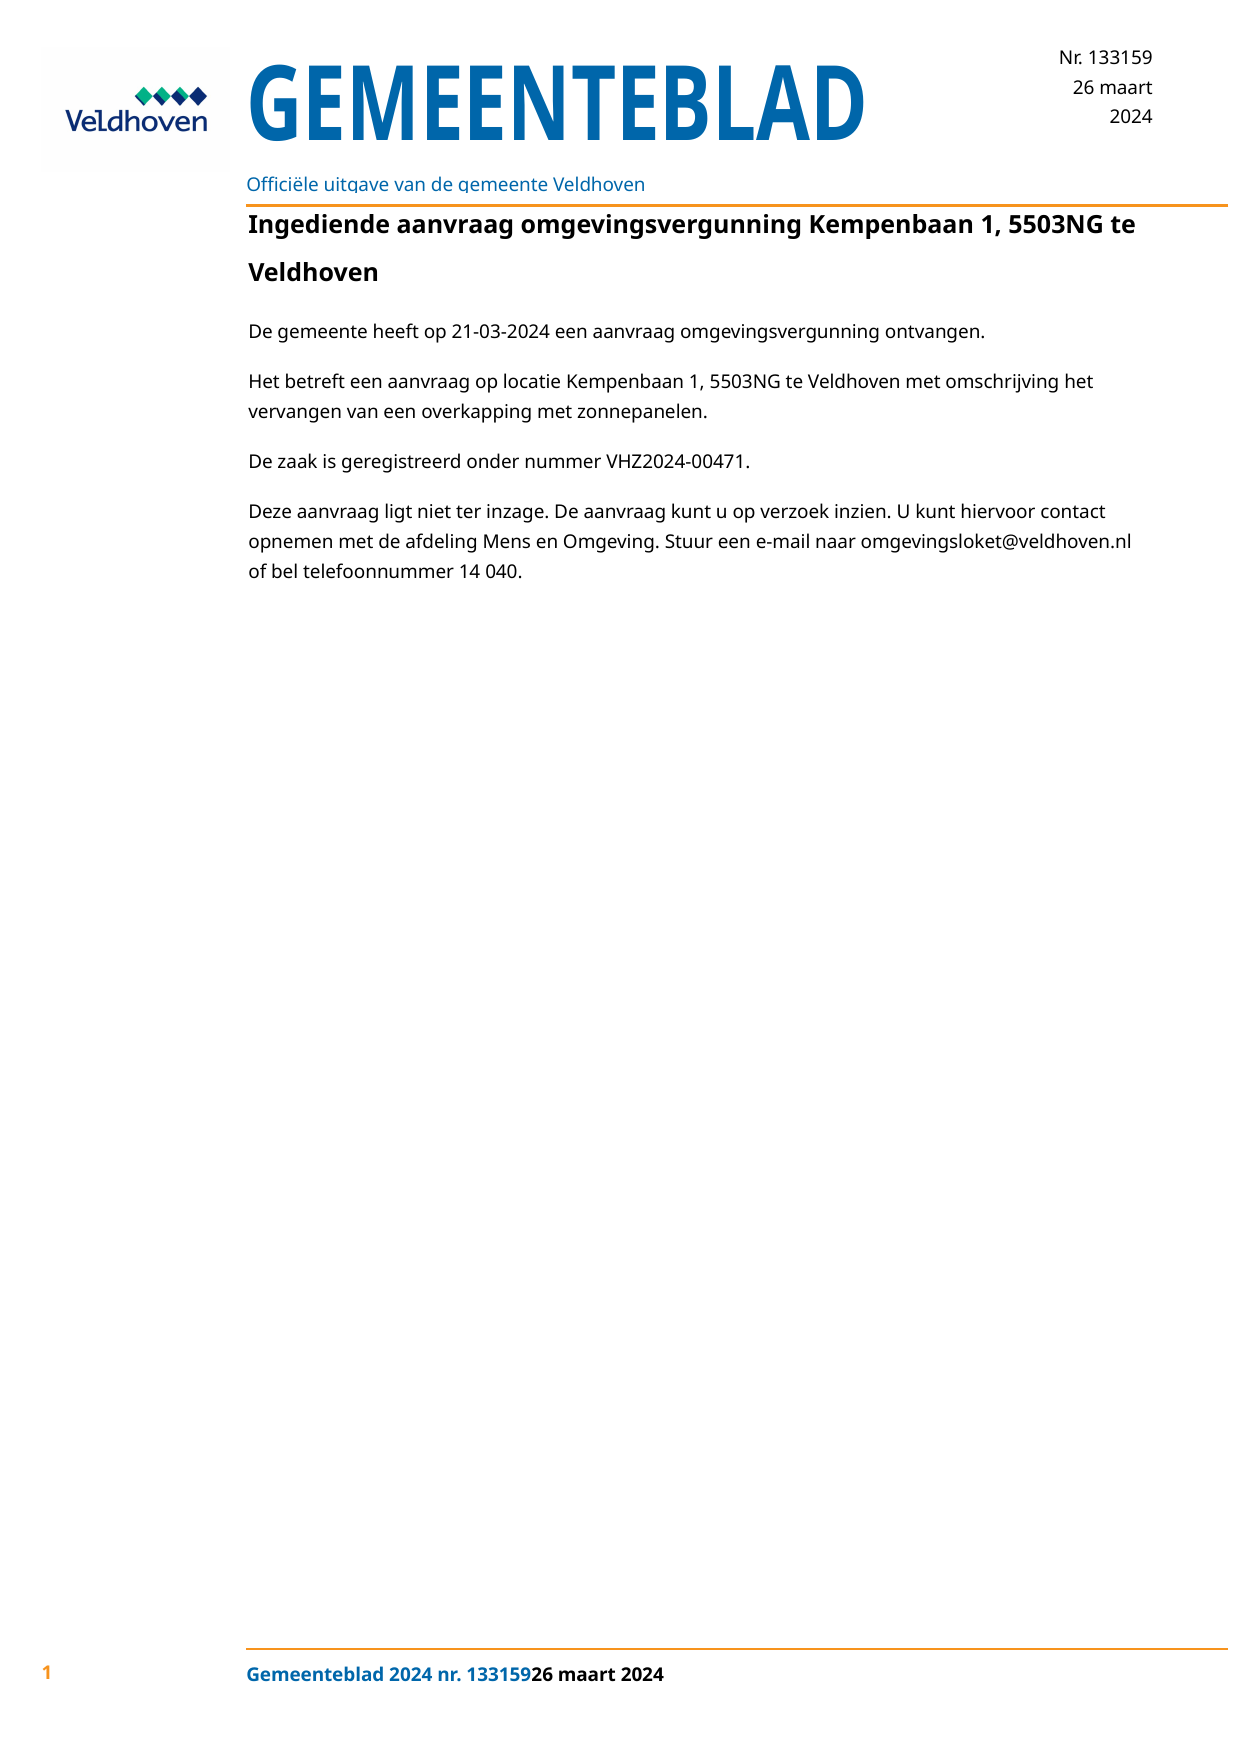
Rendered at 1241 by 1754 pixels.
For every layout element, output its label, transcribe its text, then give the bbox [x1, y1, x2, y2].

text De zaak is geregistreerd onder nummer VHZ2024-00471. [248, 448, 1152, 474]
text Deze aanvraag ligt niet ter inzage. De aanvraag kunt u op verzoek inzien. U kunt hiervoor contact opnemen met de afdeling Mens en Omgeving. Stuur een e-mail naar omgevingsloket@veldhoven.nl of bel telefoonnummer 14 040. [248, 499, 1152, 584]
text Ingediende aanvraag omgevingsvergunning Kempenbaan 1, 5503NG te Veldhoven [248, 207, 1152, 288]
text De gemeente heeft op 21-03-2024 een aanvraag omgevingsvergunning ontvangen. [248, 318, 1152, 344]
picture [41, 47, 231, 172]
text Het betreft een aanvraag op locatie Kempenbaan 1, 5503NG te Veldhoven met omschrijving het vervangen van een overkapping met zonnepanelen. [248, 368, 1152, 424]
